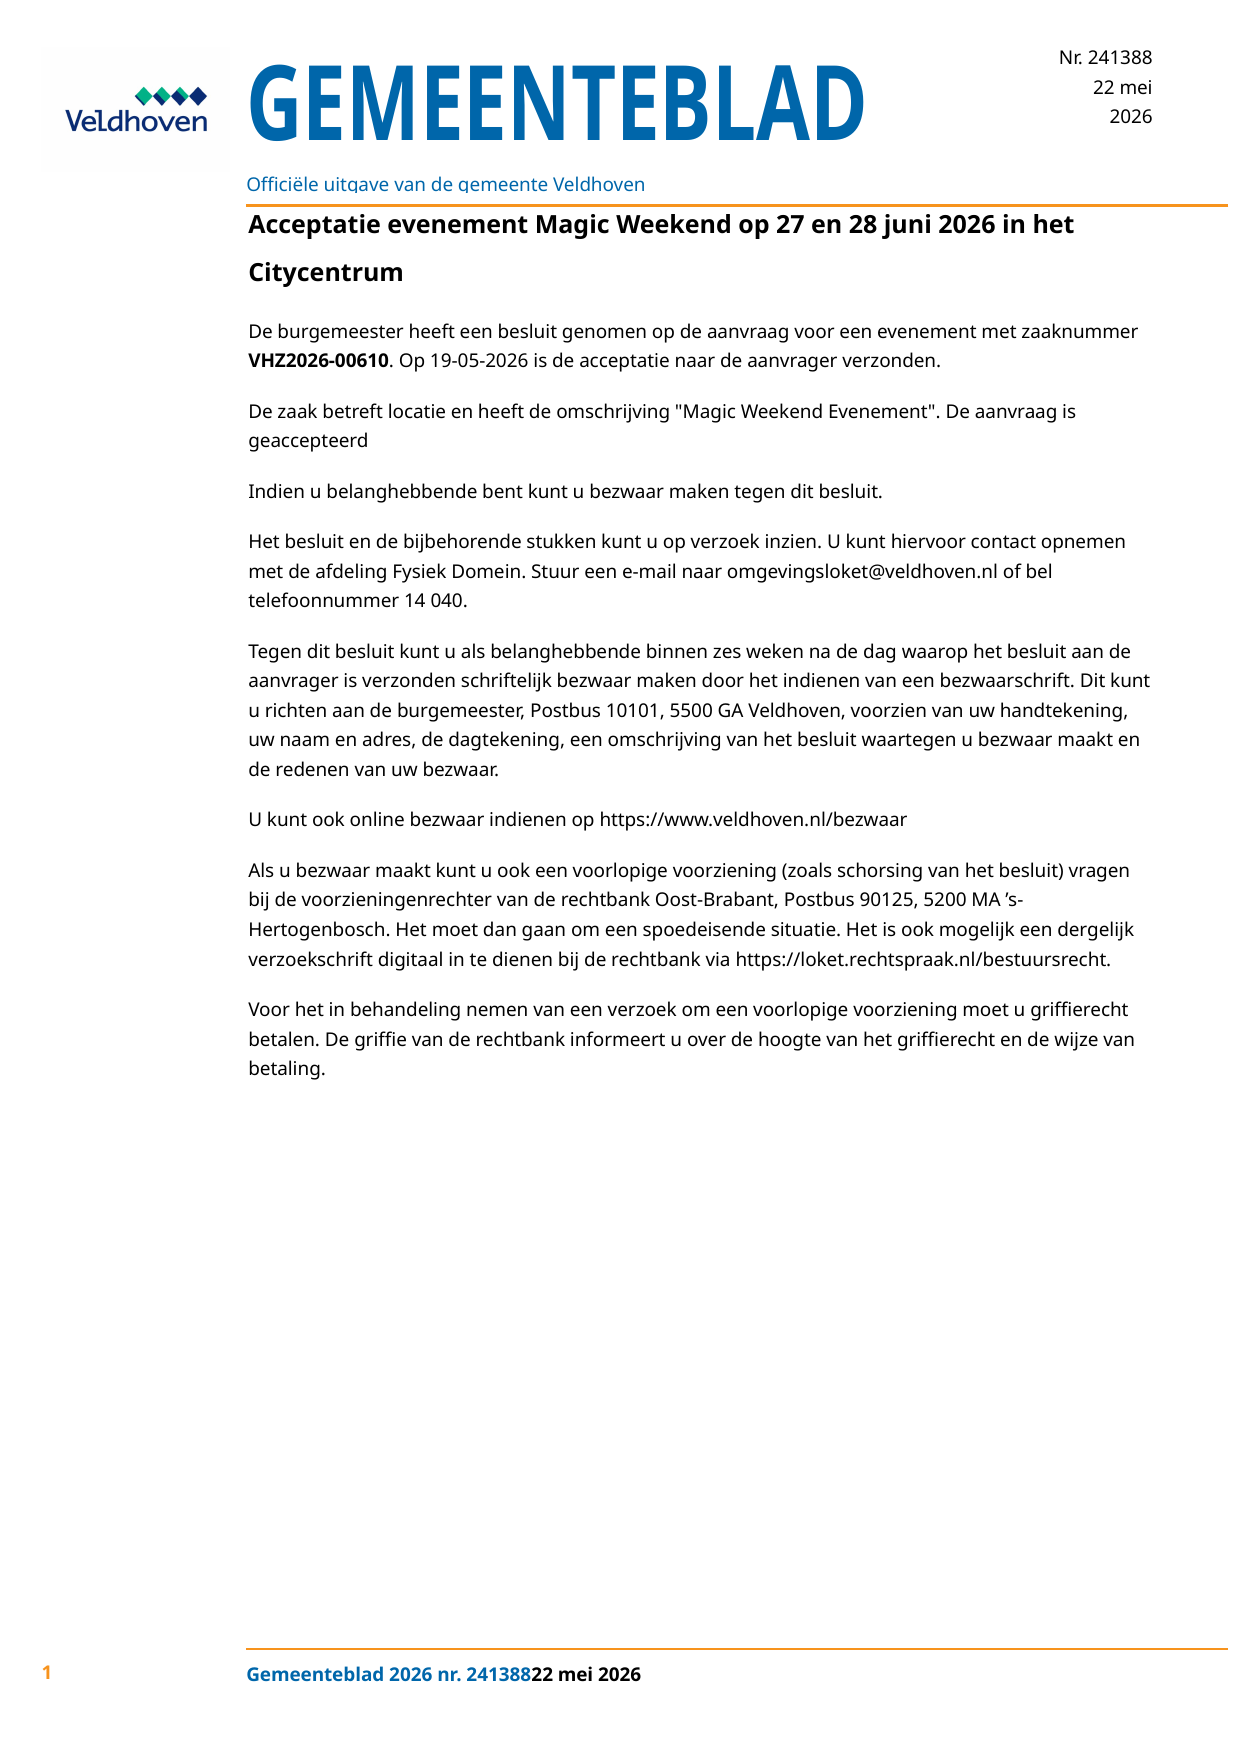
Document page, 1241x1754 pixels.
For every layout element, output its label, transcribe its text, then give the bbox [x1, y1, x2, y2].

text Als u bezwaar maakt kunt u ook een voorlopige voorziening (zoals schorsing van het besluit) vragen bij de voorzieningenrechter van de rechtbank Oost-Brabant, Postbus 90125, 5200 MA ’s-Hertogenbosch. Het moet dan gaan om een spoedeisende situatie. Het is ook mogelijk een dergelijk verzoekschrift digitaal in te dienen bij de rechtbank via https://loket.rechtspraak.nl/bestuursrecht. [248, 857, 1152, 972]
text Tegen dit besluit kunt u als belanghebbende binnen zes weken na de dag waarop het besluit aan de aanvrager is verzonden schriftelijk bezwaar maken door het indienen van een bezwaarschrift. Dit kunt u richten aan de burgemeester, Postbus 10101, 5500 GA Veldhoven, voorzien van uw handtekening, uw naam en adres, de dagtekening, een omschrijving van het besluit waartegen u bezwaar maakt en de redenen van uw bezwaar. [248, 638, 1152, 782]
picture [41, 47, 231, 172]
text De zaak betreft locatie en heeft de omschrijving "Magic Weekend Evenement". De aanvraag is geaccepteerd [248, 398, 1152, 453]
text U kunt ook online bezwaar indienen op https://www.veldhoven.nl/bezwaar [248, 807, 1152, 832]
text Indien u belanghebbende bent kunt u bezwaar maken tegen dit besluit. [248, 478, 1152, 504]
text Het besluit en de bijbehorende stukken kunt u op verzoek inzien. U kunt hiervoor contact opnemen met de afdeling Fysiek Domein. Stuur een e-mail naar omgevingsloket@veldhoven.nl of bel telefoonnummer 14 040. [248, 528, 1152, 613]
text De burgemeester heeft een besluit genomen op de aanvraag voor een evenement met zaaknummer VHZ2026-00610. Op 19-05-2026 is de acceptatie naar de aanvrager verzonden. [248, 318, 1152, 373]
text Voor het in behandeling nemen van een verzoek om een voorlopige voorziening moet u griffierecht betalen. De griffie van de rechtbank informeert u over de hoogte van het griffierecht en de wijze van betaling. [248, 996, 1152, 1081]
text Acceptatie evenement Magic Weekend op 27 en 28 juni 2026 in het Citycentrum [248, 207, 1152, 288]
